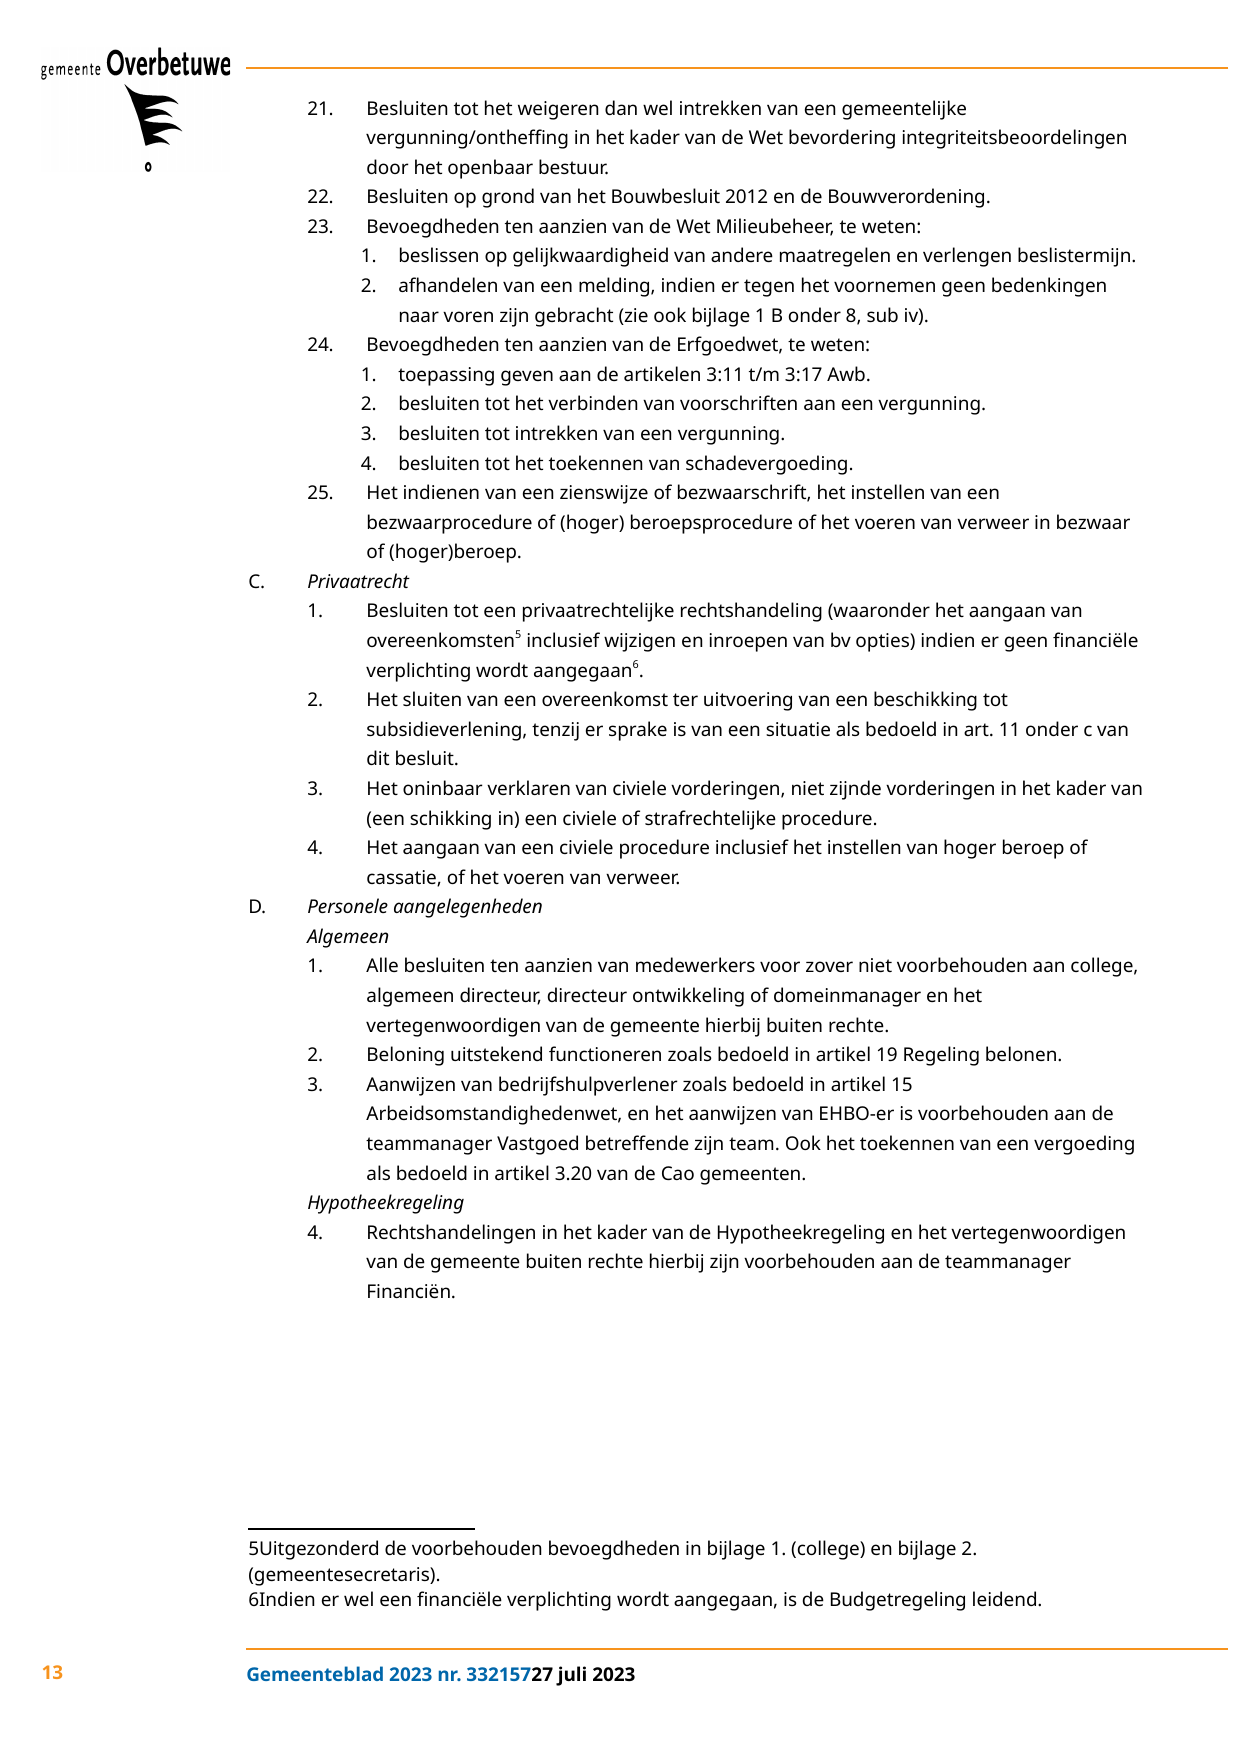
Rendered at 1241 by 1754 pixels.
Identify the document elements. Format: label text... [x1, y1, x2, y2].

list Algemeen [248, 923, 1152, 949]
list Besluiten tot een privaatrechtelijke rechtshandeling (waaronder het aangaan van overeenkomsten inclusief wijzigen en inroepen van bv opties) indien er geen financiële verplichting wordt aangegaan. [307, 598, 1152, 683]
list besluiten tot het toekennen van schadevergoeding. [361, 450, 1152, 476]
list Alle besluiten ten aanzien van medewerkers voor zover niet voorbehouden aan college, algemeen directeur, directeur ontwikkeling of domeinmanager en het vertegenwoordigen van de gemeente hierbij buiten rechte. [307, 953, 1152, 1038]
list Bevoegdheden ten aanzien van de Erfgoedwet, te weten: [307, 331, 1152, 357]
list besluiten tot het verbinden van voorschriften aan een vergunning. [361, 391, 1152, 416]
list Privaatrecht [248, 568, 1152, 594]
list Rechtshandelingen in het kader van de Hypotheekregeling en het vertegenwoordigen van de gemeente buiten rechte hierbij zijn voorbehouden aan de teammanager Financiën. [307, 1219, 1152, 1304]
picture [41, 47, 231, 172]
list Het indienen van een zienswijze of bezwaarschrift, het instellen van een bezwaarprocedure of (hoger) beroepsprocedure of het voeren van verweer in bezwaar of (hoger)beroep. [307, 479, 1152, 564]
list afhandelen van een melding, indien er tegen het voornemen geen bedenkingen naar voren zijn gebracht (zie ook bijlage 1 B onder 8, sub iv). [361, 272, 1152, 328]
list Bevoegdheden ten aanzien van de Wet Milieubeheer, te weten: [307, 213, 1152, 239]
list Uitgezonderd de voorbehouden bevoegdheden in bijlage 1. (college) en bijlage 2. (gemeentesecretaris). [248, 1535, 1152, 1586]
list Personele aangelegenheden [248, 893, 1152, 919]
list Aanwijzen van bedrijfshulpverlener zoals bedoeld in artikel 15 Arbeidsomstandighedenwet, en het aanwijzen van EHBO-er is voorbehouden aan de teammanager Vastgoed betreffende zijn team. Ook het toekennen van een vergoeding als bedoeld in artikel 3.20 van de Cao gemeenten. [307, 1071, 1152, 1186]
list besluiten tot intrekken van een vergunning. [361, 420, 1152, 446]
list beslissen op gelijkwaardigheid van andere maatregelen en verlengen beslistermijn. [361, 243, 1152, 268]
list toepassing geven aan de artikelen 3:11 t/m 3:17 Awb. [361, 361, 1152, 387]
list Besluiten tot het weigeren dan wel intrekken van een gemeentelijke vergunning/ontheffing in het kader van de Wet bevordering integriteitsbeoordelingen door het openbaar bestuur. [307, 95, 1152, 180]
list Besluiten op grond van het Bouwbesluit 2012 en de Bouwverordening. [307, 183, 1152, 209]
list Het sluiten van een overeenkomst ter uitvoering van een beschikking tot subsidieverlening, tenzij er sprake is van een situatie als bedoeld in art. 11 onder c van dit besluit. [307, 686, 1152, 771]
list Beloning uitstekend functioneren zoals bedoeld in artikel 19 Regeling belonen. [307, 1041, 1152, 1067]
list Het oninbaar verklaren van civiele vorderingen, niet zijnde vorderingen in het kader van (een schikking in) een civiele of strafrechtelijke procedure. [307, 775, 1152, 831]
list Het aangaan van een civiele procedure inclusief het instellen van hoger beroep of cassatie, of het voeren van verweer. [307, 834, 1152, 890]
list Indien er wel een financiële verplichting wordt aangegaan, is de Budgetregeling leidend. [248, 1586, 1152, 1612]
list Hypotheekregeling [248, 1189, 1152, 1215]
